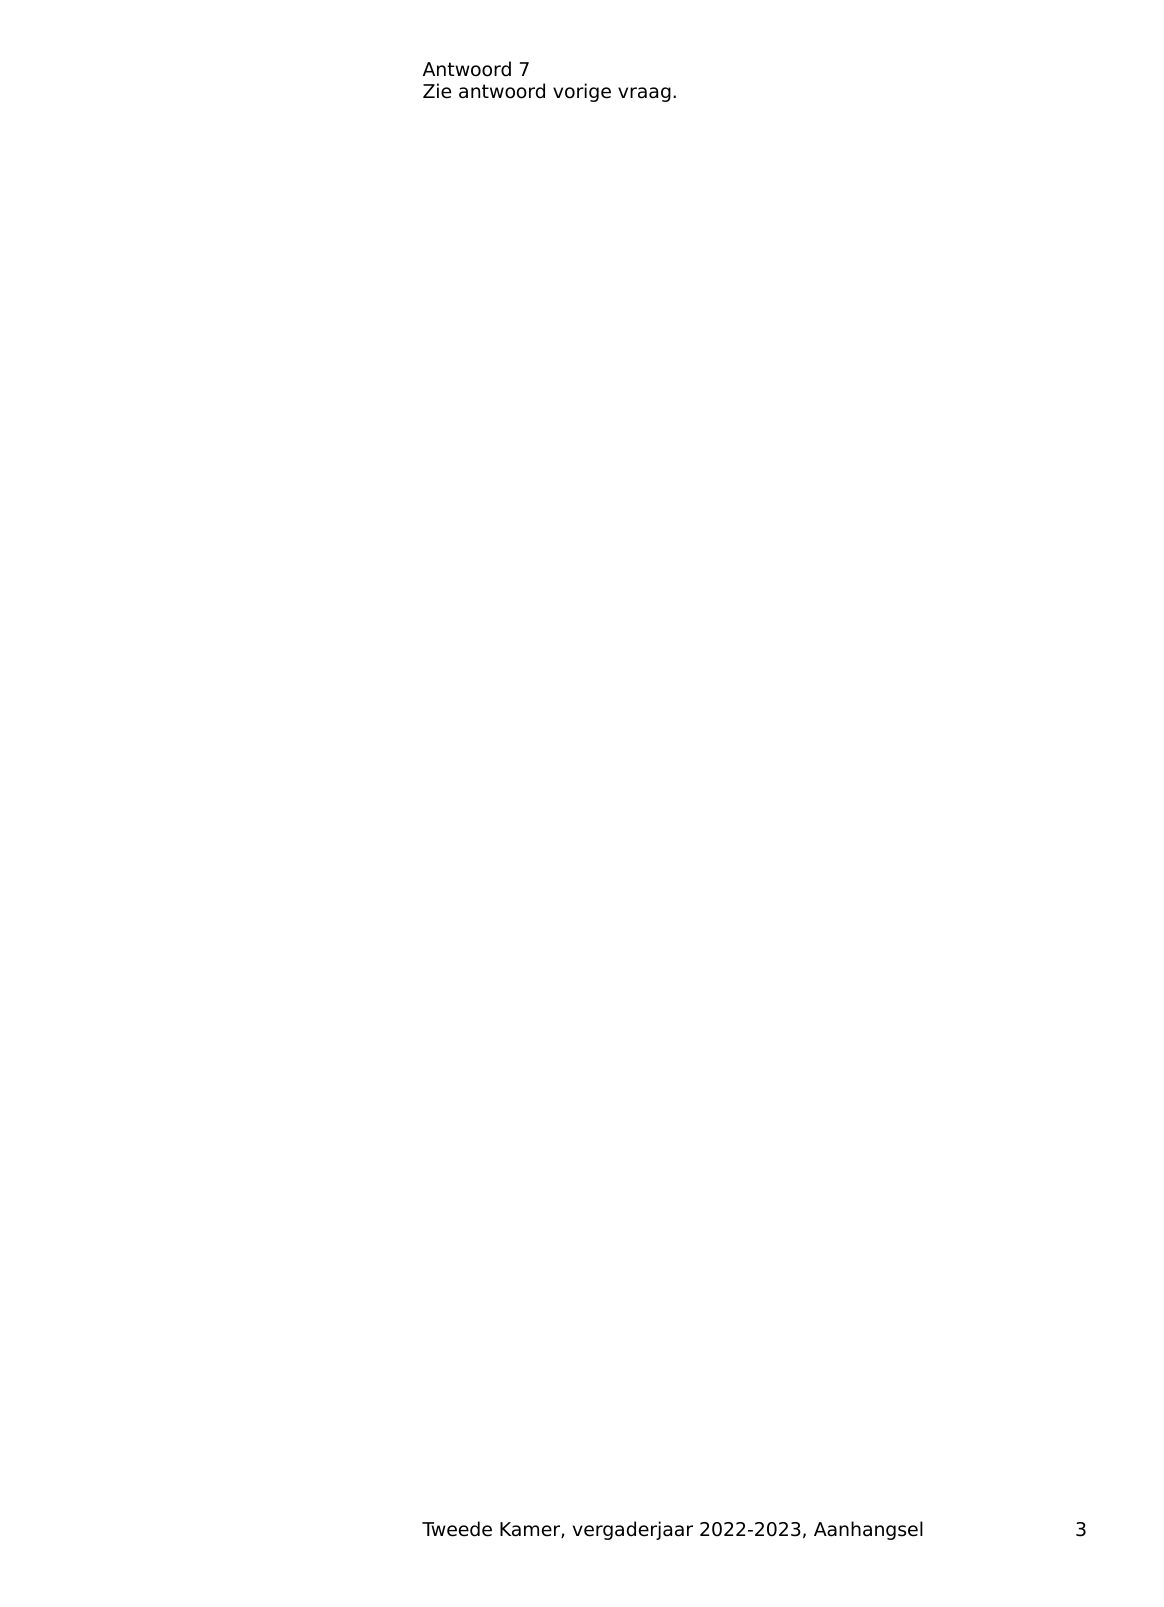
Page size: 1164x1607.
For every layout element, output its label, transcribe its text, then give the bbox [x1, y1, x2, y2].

text Antwoord 7 [422, 59, 1087, 81]
text Zie antwoord vorige vraag. [422, 81, 1087, 103]
